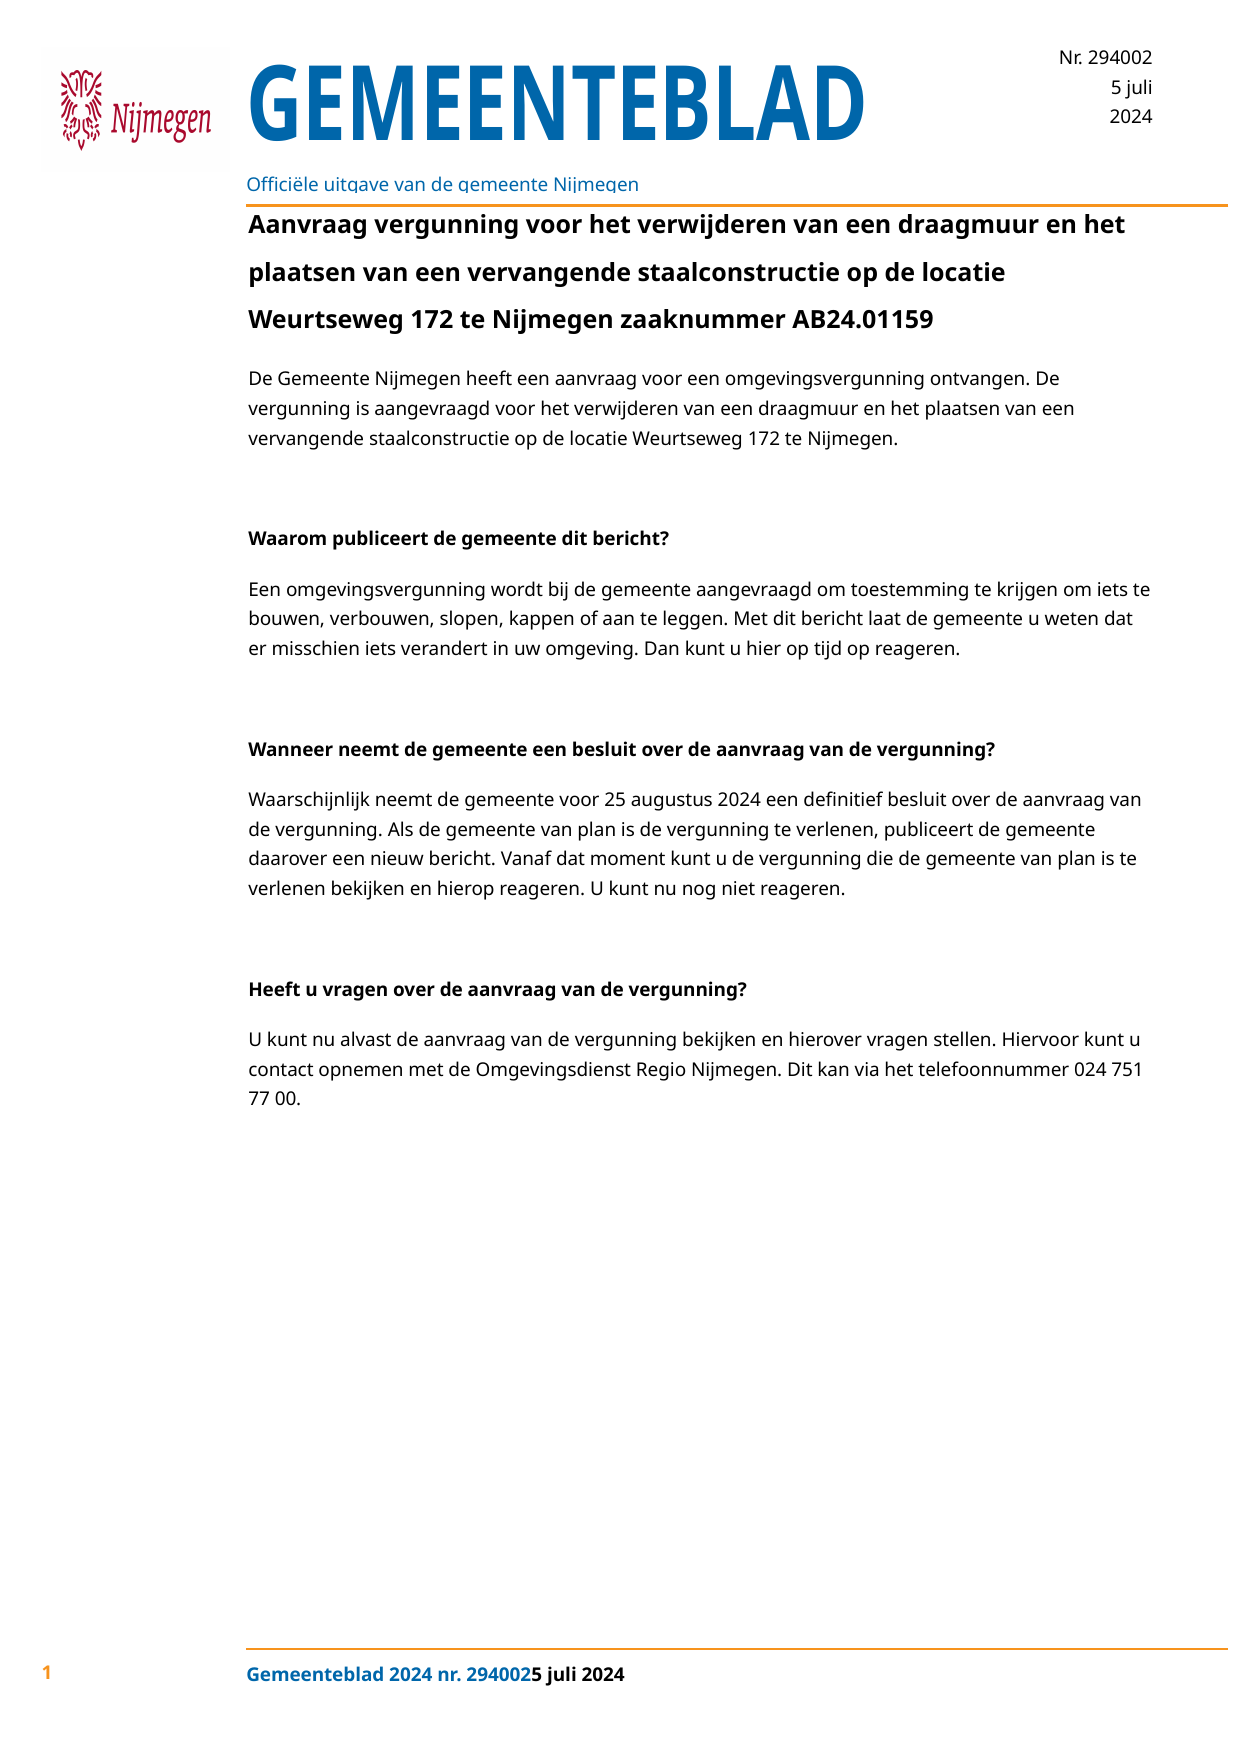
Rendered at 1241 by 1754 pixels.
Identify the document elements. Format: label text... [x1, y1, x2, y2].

text U kunt nu alvast de aanvraag van de vergunning bekijken en hierover vragen stellen. Hiervoor kunt u contact opnemen met de Omgevingsdienst Regio Nijmegen. Dit kan via het telefoonnummer 024 751 77 00. [248, 1026, 1152, 1111]
picture [41, 47, 231, 172]
text Heeft u vragen over de aanvraag van de vergunning? [248, 976, 1152, 1002]
text Wanneer neemt de gemeente een besluit over de aanvraag van de vergunning? [248, 736, 1152, 762]
text Waarom publiceert de gemeente dit bericht? [248, 526, 1152, 551]
text Aanvraag vergunning voor het verwijderen van een draagmuur en het plaatsen van een vervangende staalconstructie op de locatie Weurtseweg 172 te Nijmegen zaaknummer AB24.01159 [248, 207, 1152, 336]
text De Gemeente Nijmegen heeft een aanvraag voor een omgevingsvergunning ontvangen. De vergunning is aangevraagd voor het verwijderen van een draagmuur en het plaatsen van een vervangende staalconstructie op de locatie Weurtseweg 172 te Nijmegen. [248, 366, 1152, 450]
text Een omgevingsvergunning wordt bij de gemeente aangevraagd om toestemming te krijgen om iets te bouwen, verbouwen, slopen, kappen of aan te leggen. Met dit bericht laat de gemeente u weten dat er misschien iets verandert in uw omgeving. Dan kunt u hier op tijd op reageren. [248, 576, 1152, 661]
text Waarschijnlijk neemt de gemeente voor 25 augustus 2024 een definitief besluit over de aanvraag van de vergunning. Als de gemeente van plan is de vergunning te verlenen, publiceert de gemeente daarover een nieuw bericht. Vanaf dat moment kunt u de vergunning die de gemeente van plan is te verlenen bekijken en hierop reageren. U kunt nu nog niet reageren. [248, 786, 1152, 901]
